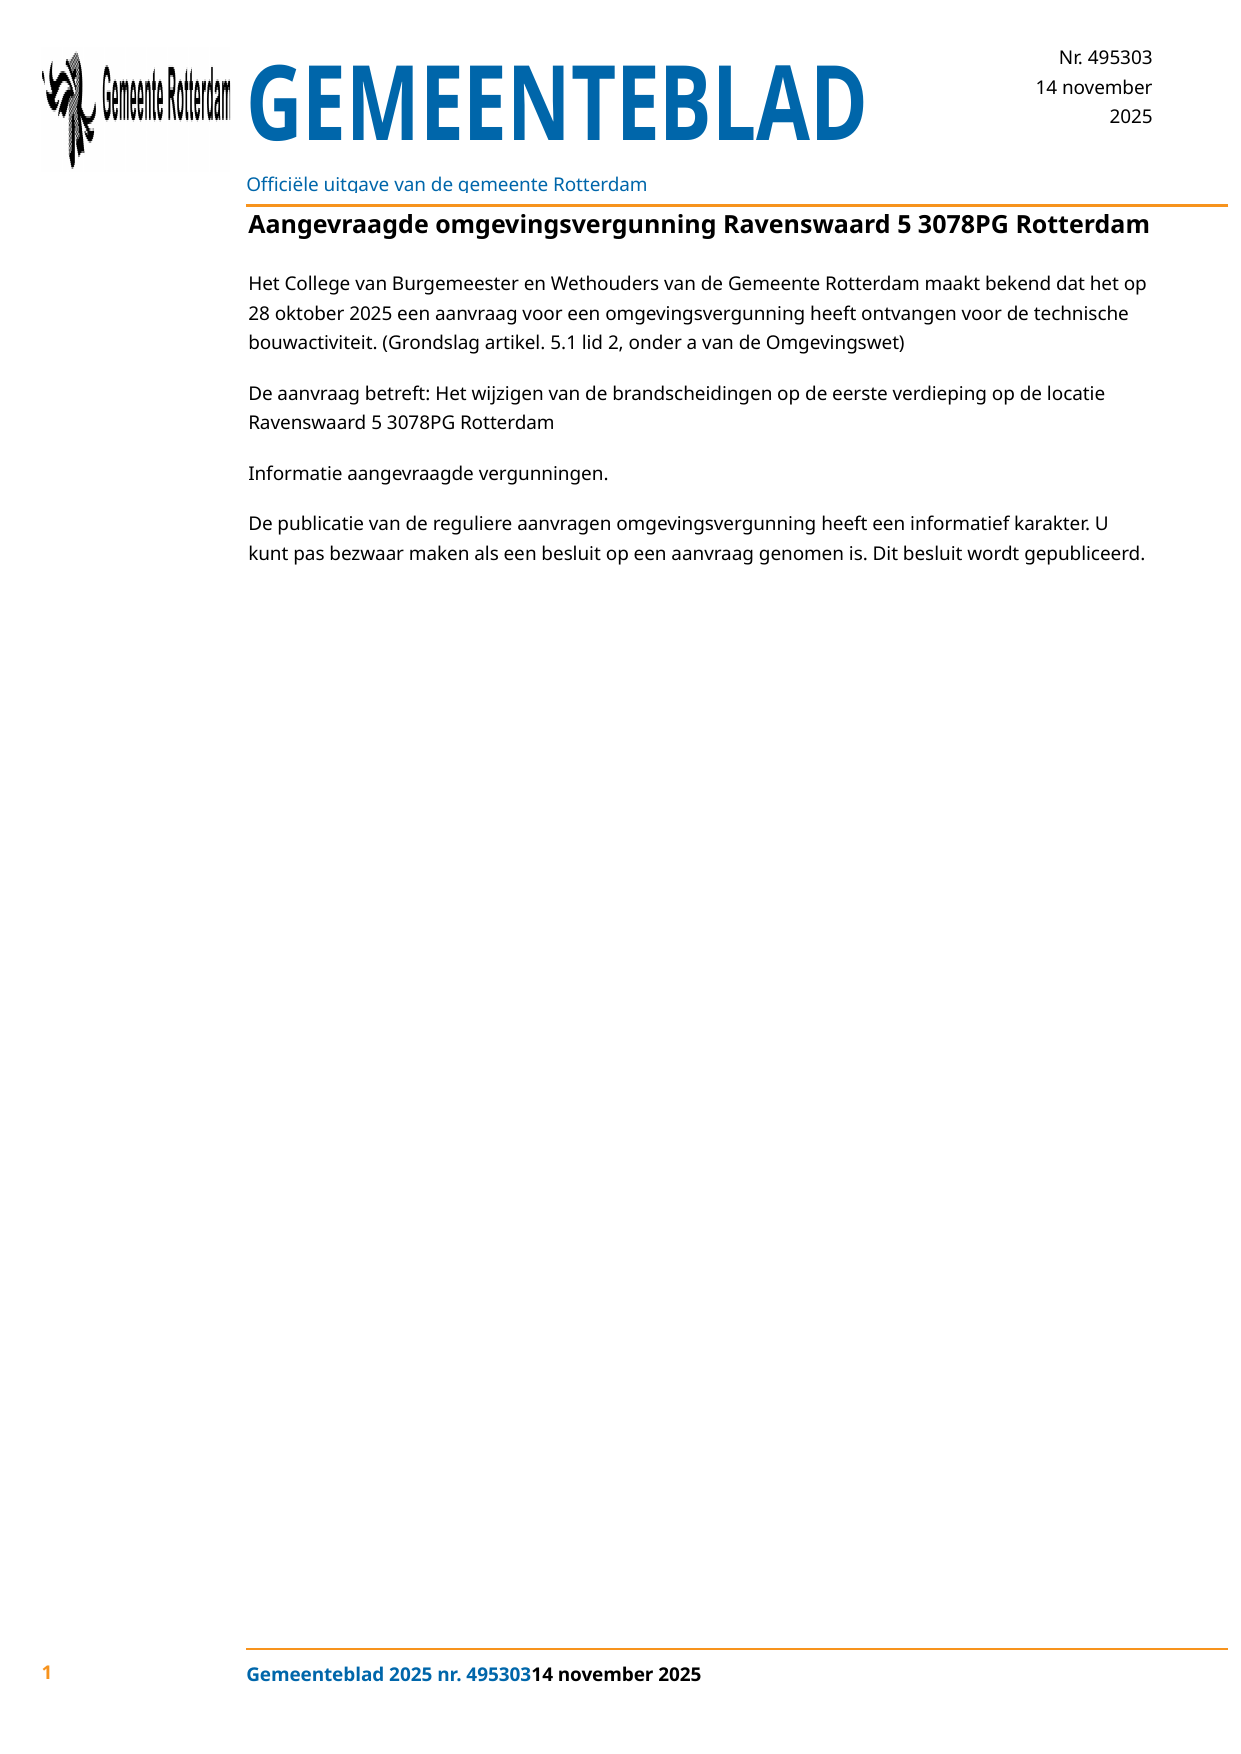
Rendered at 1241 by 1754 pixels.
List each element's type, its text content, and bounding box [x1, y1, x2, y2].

picture [41, 47, 231, 172]
text De aanvraag betreft: Het wijzigen van de brandscheidingen op de eerste verdieping op de locatie Ravenswaard 5 3078PG Rotterdam [248, 380, 1152, 435]
text Aangevraagde omgevingsvergunning Ravenswaard 5 3078PG Rotterdam [248, 207, 1152, 241]
text Informatie aangevraagde vergunningen. [248, 460, 1152, 486]
text Het College van Burgemeester en Wethouders van de Gemeente Rotterdam maakt bekend dat het op 28 oktober 2025 een aanvraag voor een omgevingsvergunning heeft ontvangen voor de technische bouwactiviteit. (Grondslag artikel. 5.1 lid 2, onder a van de Omgevingswet) [248, 270, 1152, 355]
text De publicatie van de reguliere aanvragen omgevingsvergunning heeft een informatief karakter. U kunt pas bezwaar maken als een besluit op een aanvraag genomen is. Dit besluit wordt gepubliceerd. [248, 510, 1152, 566]
